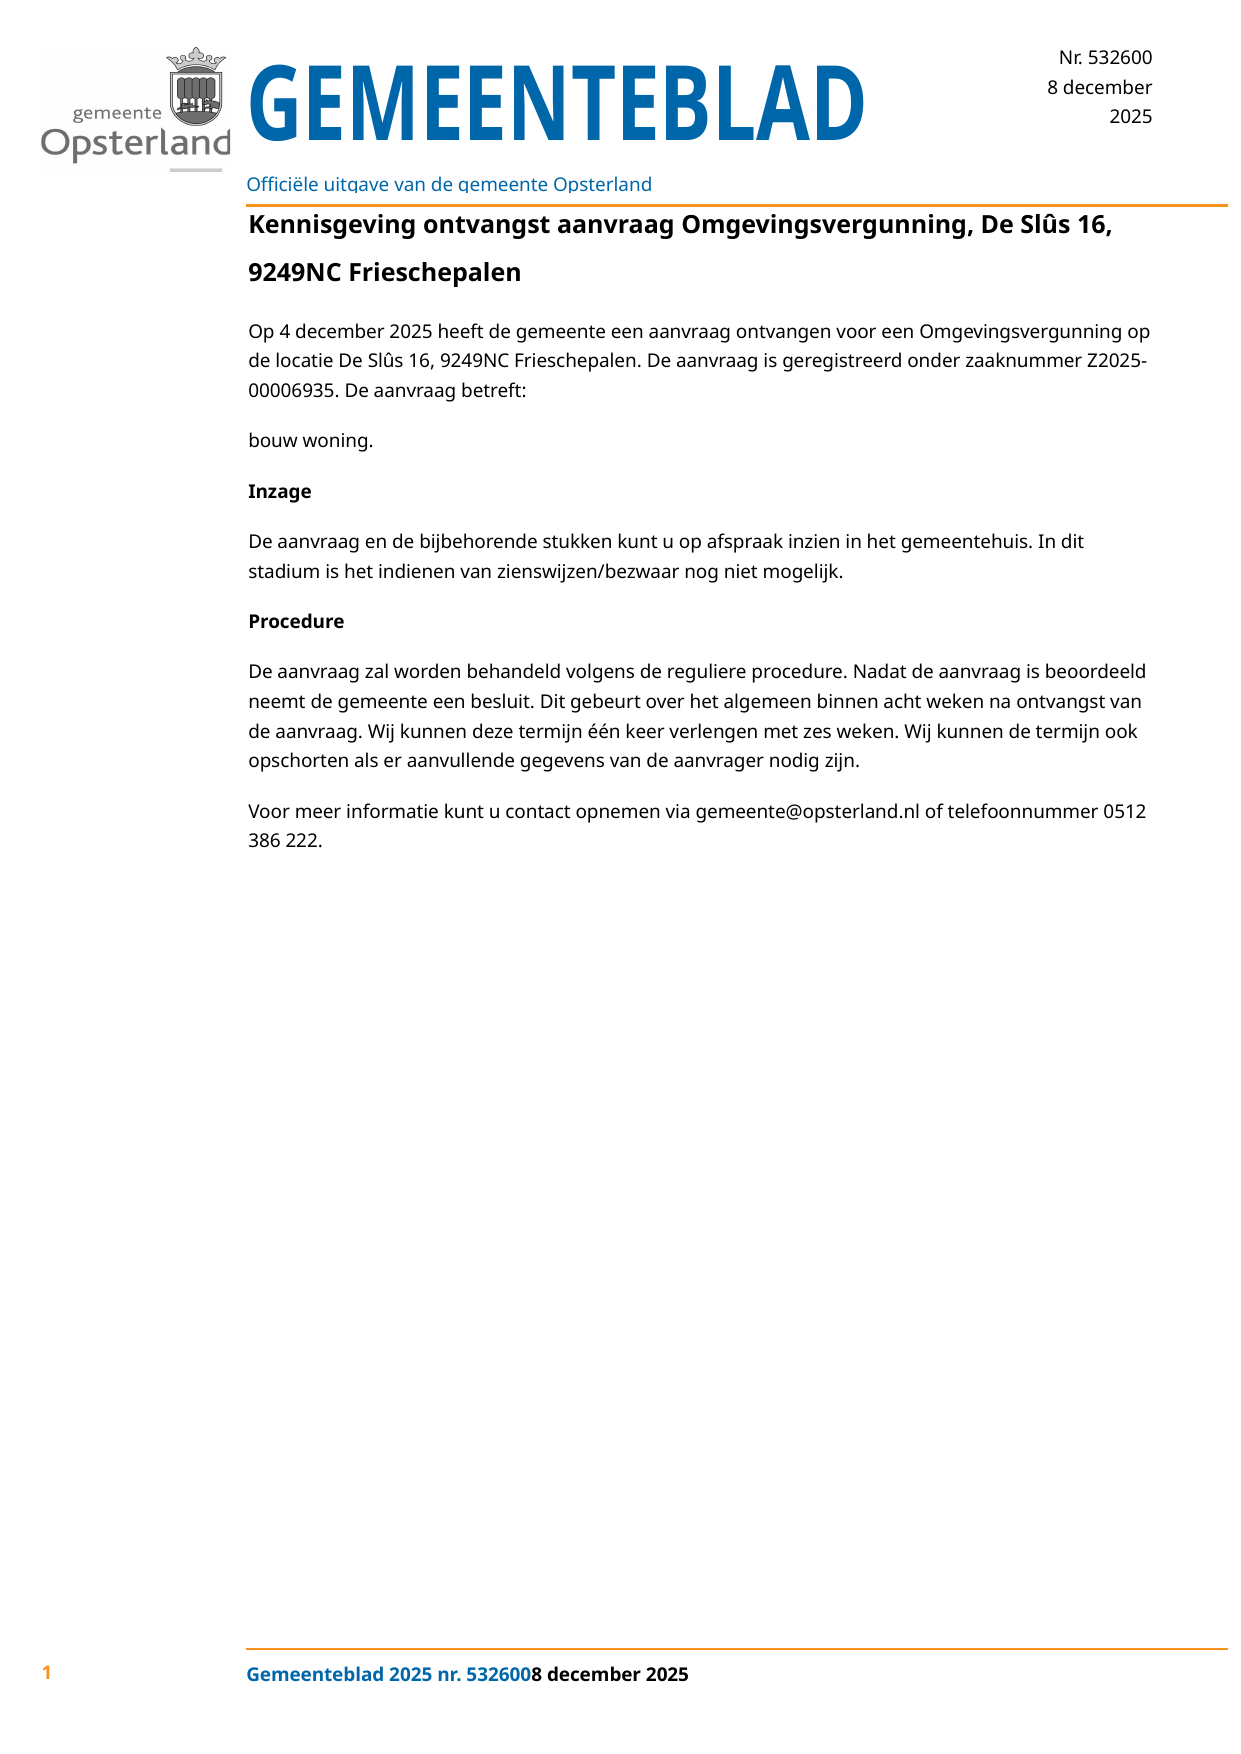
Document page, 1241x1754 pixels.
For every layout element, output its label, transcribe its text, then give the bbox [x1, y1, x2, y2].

text Kennisgeving ontvangst aanvraag Omgevingsvergunning, De Slûs 16, 9249NC Frieschepalen [248, 207, 1152, 288]
picture [41, 47, 231, 172]
text Voor meer informatie kunt u contact opnemen via gemeente@opsterland.nl of telefoonnummer 0512 386 222. [248, 798, 1152, 853]
text De aanvraag zal worden behandeld volgens de reguliere procedure. Nadat de aanvraag is beoordeeld neemt de gemeente een besluit. Dit gebeurt over het algemeen binnen acht weken na ontvangst van de aanvraag. Wij kunnen deze termijn één keer verlengen met zes weken. Wij kunnen de termijn ook opschorten als er aanvullende gegevens van de aanvrager nodig zijn. [248, 659, 1152, 773]
text Procedure [248, 608, 1152, 634]
text Op 4 december 2025 heeft de gemeente een aanvraag ontvangen voor een Omgevingsvergunning op de locatie De Slûs 16, 9249NC Frieschepalen. De aanvraag is geregistreerd onder zaaknummer Z2025-00006935. De aanvraag betreft: [248, 318, 1152, 403]
text Inzage [248, 478, 1152, 504]
text bouw woning. [248, 427, 1152, 453]
text De aanvraag en de bijbehorende stukken kunt u op afspraak inzien in het gemeentehuis. In dit stadium is het indienen van zienswijzen/bezwaar nog niet mogelijk. [248, 528, 1152, 584]
